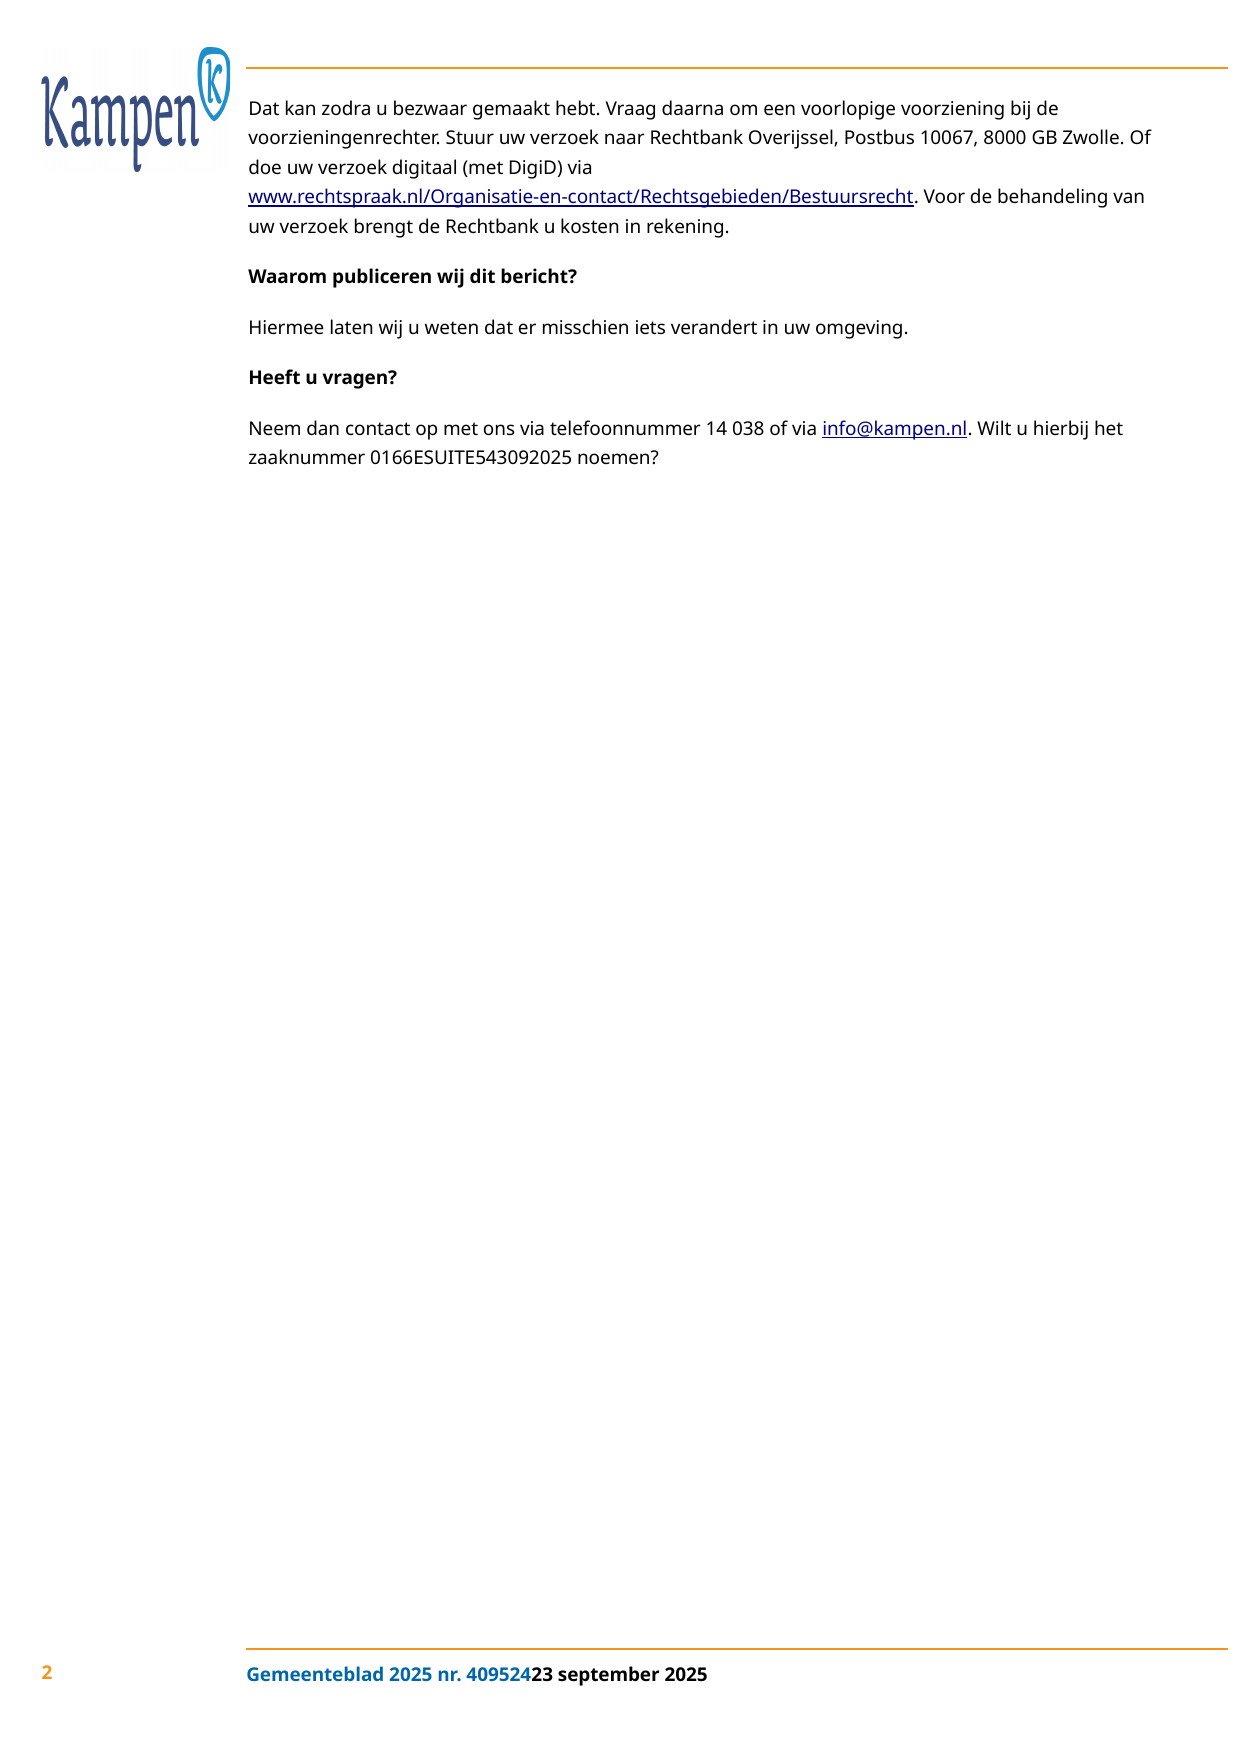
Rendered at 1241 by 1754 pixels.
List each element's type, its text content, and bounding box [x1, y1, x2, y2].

text Waarom publiceren wij dit bericht? [248, 263, 1152, 289]
text Heeft u vragen? [248, 364, 1152, 390]
text Hiermee laten wij u weten dat er misschien iets verandert in uw omgeving. [248, 314, 1152, 340]
text Dat kan zodra u bezwaar gemaakt hebt. Vraag daarna om een voorlopige voorziening bij de voorzieningenrechter. Stuur uw verzoek naar Rechtbank Overijssel, Postbus 10067, 8000 GB Zwolle. Of doe uw verzoek digitaal (met DigiD) via www.rechtspraak.nl/Organisatie-en-contact/Rechtsgebieden/Bestuursrecht. Voor de behandeling van uw verzoek brengt de Rechtbank u kosten in rekening. [248, 95, 1152, 239]
picture [41, 47, 231, 172]
text Neem dan contact op met ons via telefoonnummer 14 038 of via info@kampen.nl. Wilt u hierbij het zaaknummer 0166ESUITE543092025 noemen? [248, 415, 1152, 470]
